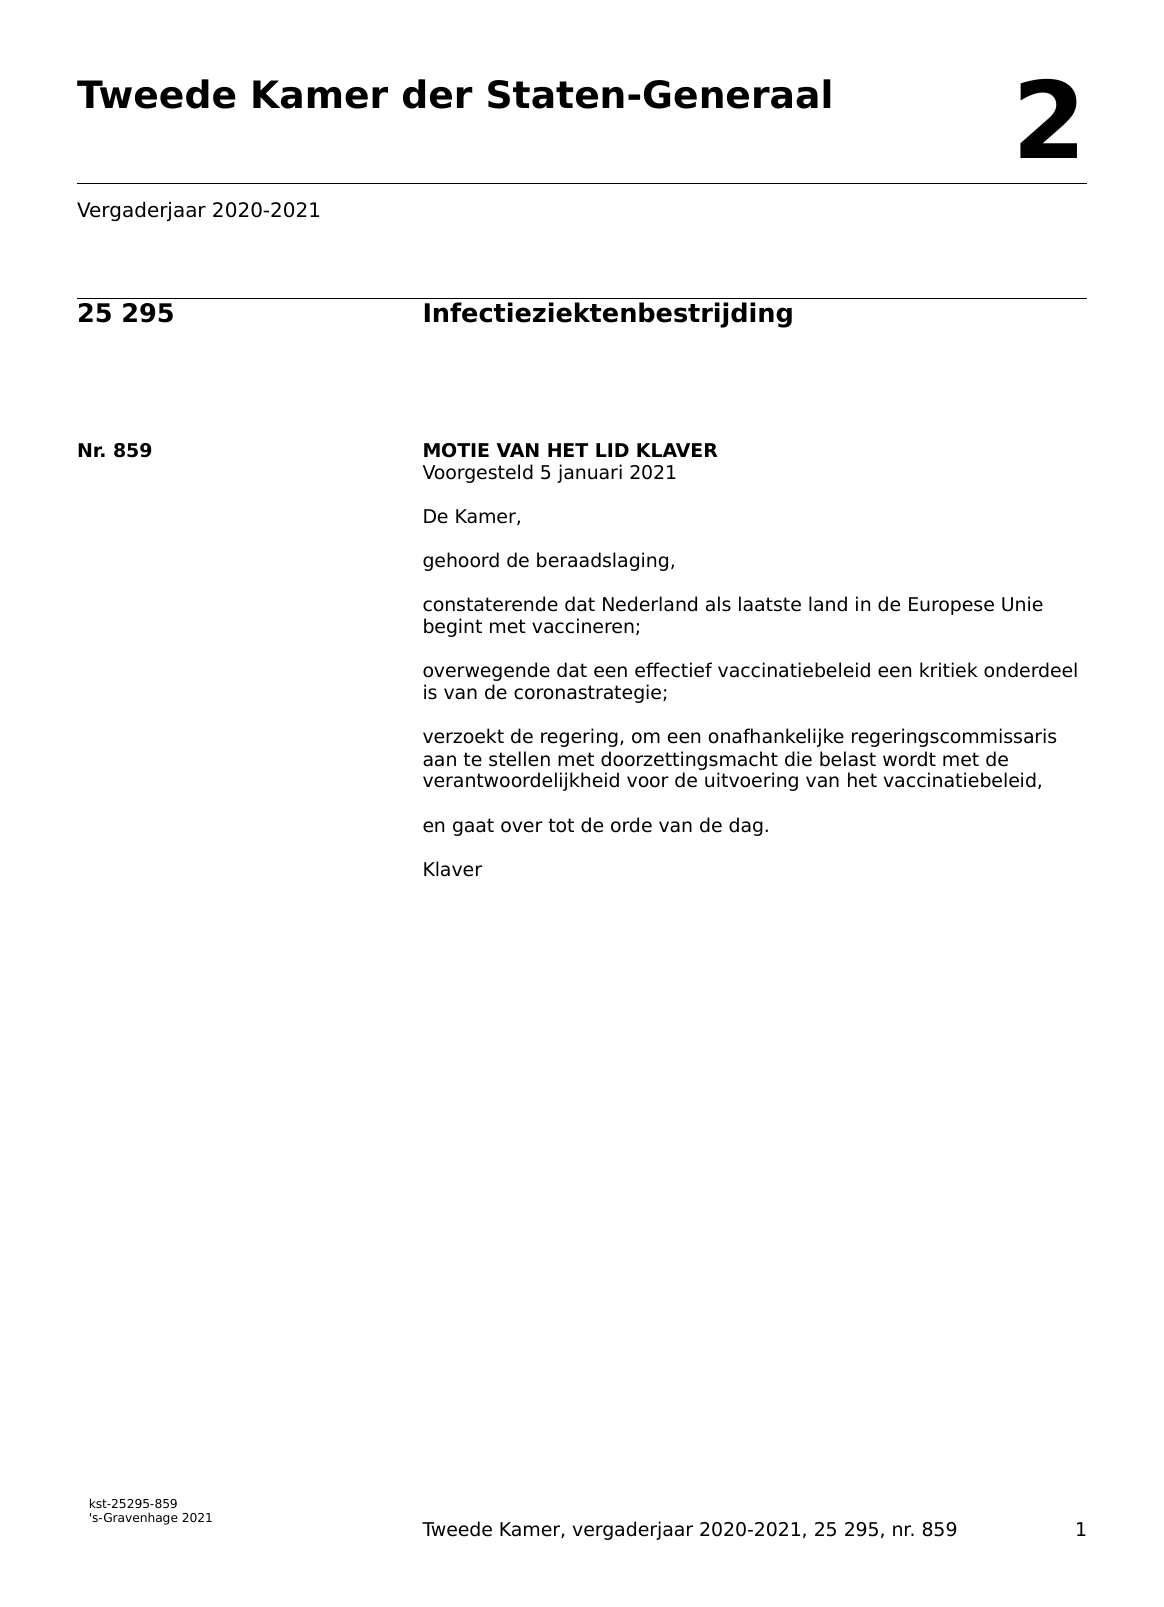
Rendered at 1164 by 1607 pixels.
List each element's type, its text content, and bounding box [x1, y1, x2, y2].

text kst-25295-859 [88, 1497, 323, 1511]
text en gaat over tot de orde van de dag. [422, 814, 1087, 837]
text overwegende dat een effectief vaccinatiebeleid een kritiek onderdeel is van de coronastrategie; [422, 660, 1087, 704]
text 's-Gravenhage 2021 [88, 1511, 323, 1525]
text verzoekt de regering, om een onafhankelijke regeringscommissaris aan te stellen met doorzettingsmacht die belast wordt met de verantwoordelijkheid voor de uitvoering van het vaccinatiebeleid, [422, 726, 1087, 792]
text Klaver [422, 859, 1087, 881]
text gehoord de beraadslaging, [422, 550, 1087, 572]
table_cell Vergaderjaar 2020-2021 [77, 184, 1087, 298]
subtitle 25 295 Infectieziektenbestrijding [77, 299, 1087, 329]
table_header Tweede Kamer der Staten-Generaal [77, 59, 886, 183]
subtitle Nr. 859 MOTIE VAN HET LID KLAVER [77, 440, 1087, 462]
table_header 2 [886, 59, 1087, 183]
text constaterende dat Nederland als laatste land in de Europese Unie begint met vaccineren; [422, 594, 1087, 638]
text Voorgesteld 5 januari 2021 [422, 462, 1087, 484]
text De Kamer, [422, 506, 1087, 528]
